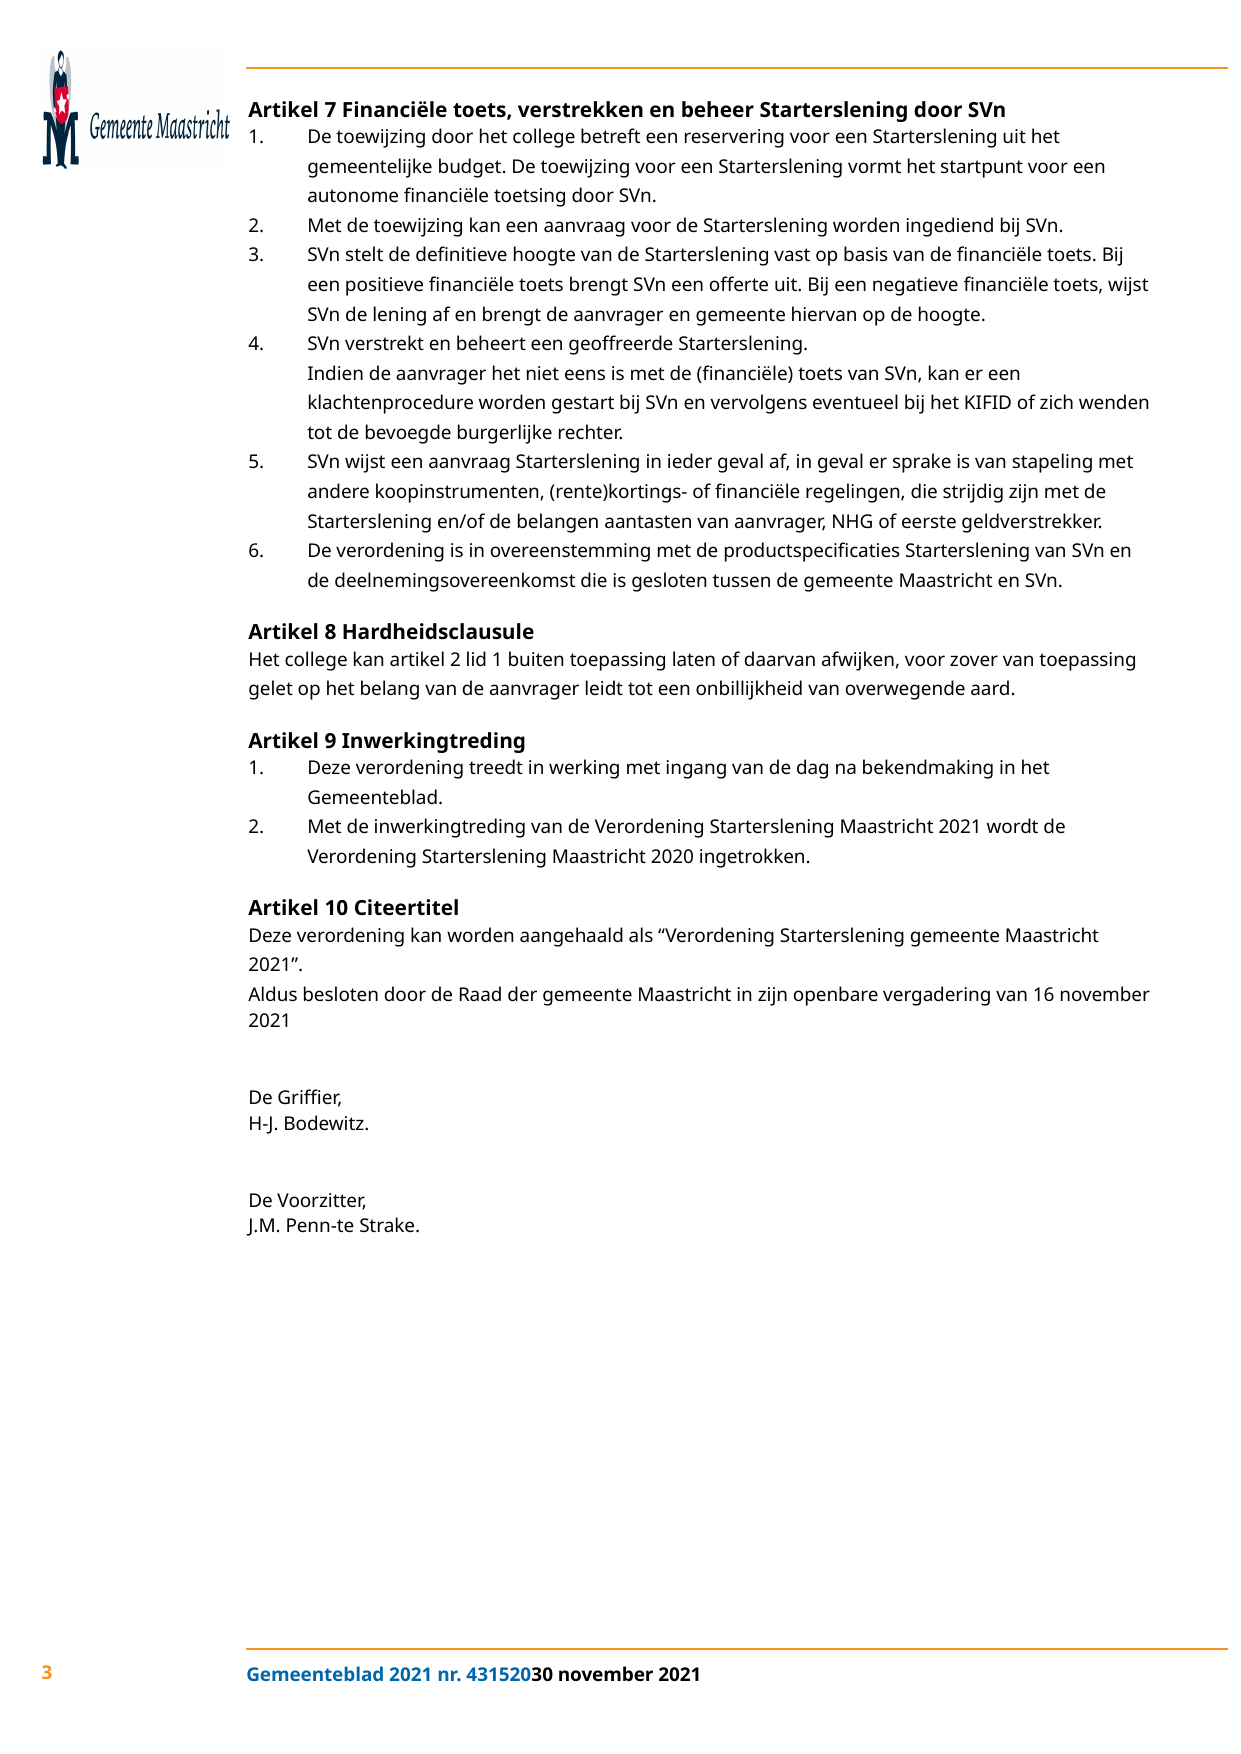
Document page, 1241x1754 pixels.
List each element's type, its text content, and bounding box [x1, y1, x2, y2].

text J.M. Penn-te Strake. [248, 1213, 1152, 1238]
list SVn wijst een aanvraag Starterslening in ieder geval af, in geval er sprake is van stapeling met andere koopinstrumenten, (rente)kortings- of financiële regelingen, die strijdig zijn met de Starterslening en/of de belangen aantasten van aanvrager, NHG of eerste geldverstrekker. [248, 449, 1152, 533]
text Artikel 8 Hardheidsclausule [248, 617, 1152, 646]
list Deze verordening treedt in werking met ingang van de dag na bekendmaking in het Gemeenteblad. [248, 754, 1152, 809]
list SVn stelt de definitieve hoogte van de Starterslening vast op basis van de financiële toets. Bij een positieve financiële toets brengt SVn een offerte uit. Bij een negatieve financiële toets, wijst SVn de lening af en brengt de aanvrager en gemeente hiervan op de hoogte. [248, 242, 1152, 326]
list Met de inwerkingtreding van de Verordening Starterslening Maastricht 2021 wordt de Verordening Starterslening Maastricht 2020 ingetrokken. [248, 813, 1152, 869]
picture [41, 47, 231, 172]
list De verordening is in overeenstemming met de productspecificaties Starterslening van SVn en de deelnemingsovereenkomst die is gesloten tussen de gemeente Maastricht en SVn. [248, 537, 1152, 593]
list SVn verstrekt en beheert een geoffreerde Starterslening. [248, 330, 1152, 356]
text Het college kan artikel 2 lid 1 buiten toepassing laten of daarvan afwijken, voor zover van toepassing gelet op het belang van de aanvrager leidt tot een onbillijkheid van overwegende aard. [248, 646, 1152, 701]
text H-J. Bodewitz. [248, 1110, 1152, 1135]
list Met de toewijzing kan een aanvraag voor de Starterslening worden ingediend bij SVn. [248, 212, 1152, 238]
text Aldus besloten door de Raad der gemeente Maastricht in zijn openbare vergadering van 16 november 2021 [248, 981, 1152, 1032]
text Deze verordening kan worden aangehaald als “Verordening Starterslening gemeente Maastricht 2021”. [248, 922, 1152, 977]
list De toewijzing door het college betreft een reservering voor een Starterslening uit het gemeentelijke budget. De toewijzing voor een Starterslening vormt het startpunt voor een autonome financiële toetsing door SVn. [248, 123, 1152, 208]
text De Voorzitter, [248, 1187, 1152, 1213]
text Artikel 7 Financiële toets, verstrekken en beheer Starterslening door SVn [248, 95, 1152, 123]
text De Griffier, [248, 1084, 1152, 1110]
text Artikel 9 Inwerkingtreding [248, 726, 1152, 754]
text Artikel 10 Citeertitel [248, 893, 1152, 922]
list Indien de aanvrager het niet eens is met de (financiële) toets van SVn, kan er een klachtenprocedure worden gestart bij SVn en vervolgens eventueel bij het KIFID of zich wenden tot de bevoegde burgerlijke rechter. [248, 360, 1152, 445]
